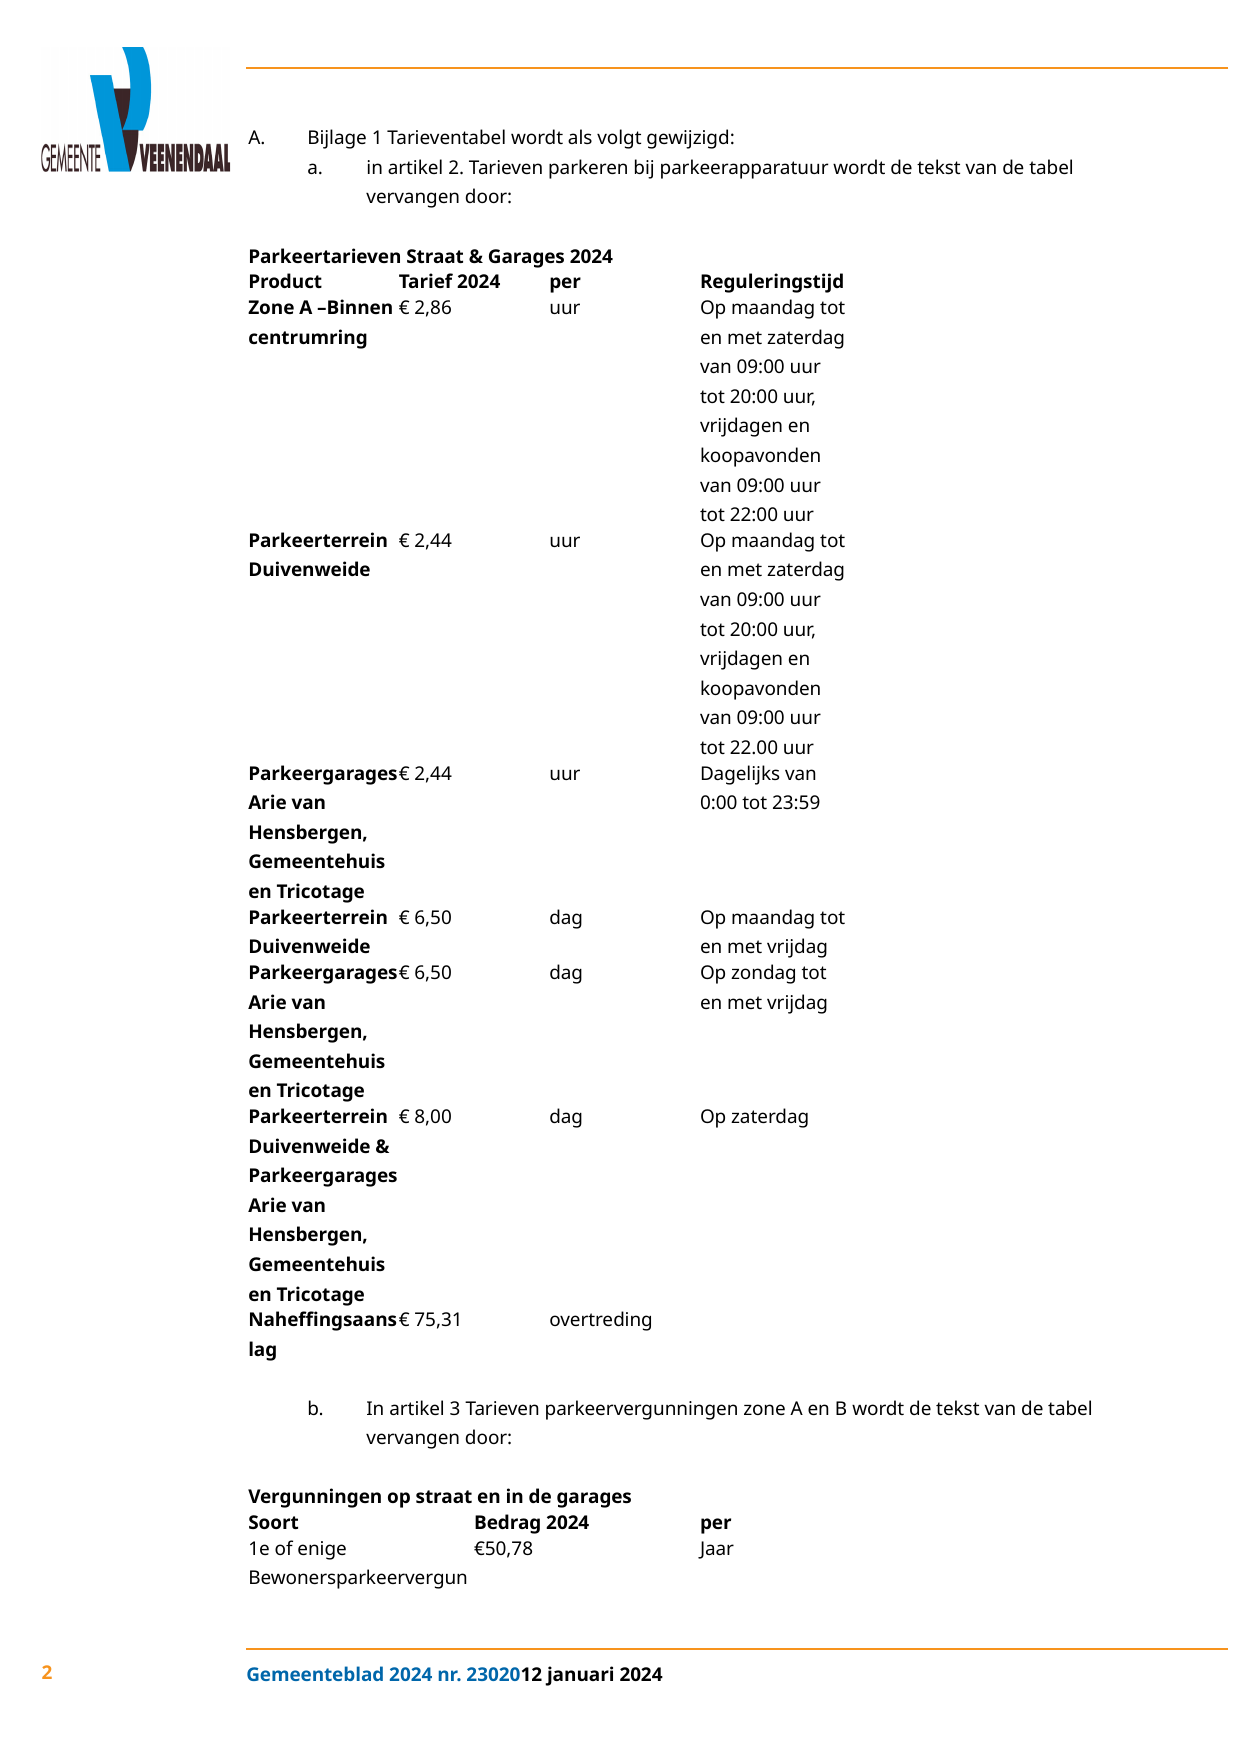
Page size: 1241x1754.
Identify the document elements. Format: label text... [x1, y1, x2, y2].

table_cell [1001, 959, 1152, 1103]
table_cell [850, 269, 1001, 294]
table_cell Jaar [700, 1535, 926, 1590]
table_cell Op zaterdag [700, 1103, 850, 1307]
table_cell €50,78 [474, 1535, 700, 1590]
table_cell [1001, 269, 1152, 294]
table_header Parkeertarieven Straat & Garages 2024 [248, 243, 850, 268]
table_cell [850, 1103, 1001, 1307]
list In artikel 3 Tarieven parkeervergunningen zone A en B wordt de tekst van de tabel vervangen door: [307, 1395, 1152, 1450]
table_cell [850, 553, 1001, 760]
table_cell [700, 1307, 850, 1362]
table_cell Dagelijks van 0:00 tot 23:59 [700, 760, 850, 904]
table_cell 1e of enige Bewonersparkeervergun [248, 1535, 474, 1590]
table_cell Naheffingsaanslag [248, 1307, 398, 1362]
table_cell [926, 1509, 1152, 1535]
table_cell Parkeergarages Arie van Hensbergen, Gemeentehuis en Tricotage [248, 760, 398, 904]
picture [41, 47, 130, 172]
table_cell Parkeerterrein Duivenweide & Parkeergarages Arie van Hensbergen, Gemeentehuis en Tricotage [248, 1103, 398, 1307]
table_cell € 75,31 [399, 1307, 549, 1362]
table_header [1001, 243, 1152, 268]
table_cell Op maandag tot en met zaterdag van 09:00 uur tot 20:00 uur, vrijdagen en koopavonden van 09:00 uur tot 22.00 uur [700, 527, 850, 760]
table_cell [850, 959, 1001, 1103]
table_cell € 2,44 [399, 760, 549, 904]
table_cell Parkeergarages Arie van Hensbergen, Gemeentehuis en Tricotage [248, 959, 398, 1103]
table_cell [850, 786, 1001, 811]
table_cell [1001, 786, 1152, 811]
table_cell Zone A –Binnen centrumring [248, 294, 398, 527]
table_cell [1001, 760, 1152, 786]
table_cell Parkeerterrein Duivenweide [248, 904, 398, 959]
table_cell dag [549, 959, 700, 1103]
table_cell [1001, 1103, 1152, 1307]
table_cell [850, 294, 1001, 527]
table_cell overtreding [549, 1307, 700, 1362]
table_cell € 6,50 [399, 959, 549, 1103]
table_header [850, 243, 1001, 268]
table_cell [1001, 811, 1152, 904]
table_cell [1001, 904, 1152, 959]
table_cell Tarief 2024 [399, 269, 549, 294]
table_header Vergunningen op straat en in de garages [248, 1484, 926, 1509]
table_cell [1001, 1307, 1152, 1362]
table_cell [1001, 553, 1152, 760]
table_cell Op maandag tot en met zaterdag van 09:00 uur tot 20:00 uur, vrijdagen en koopavonden van 09:00 uur tot 22:00 uur [700, 294, 850, 527]
table_cell [1001, 294, 1152, 527]
list Bijlage 1 Tarieventabel wordt als volgt gewijzigd: [248, 124, 1152, 150]
table_cell dag [549, 904, 700, 959]
picture [123, 47, 231, 172]
list in artikel 2. Tarieven parkeren bij parkeerapparatuur wordt de tekst van de tabel vervangen door: [307, 154, 1152, 209]
table_cell uur [549, 527, 700, 760]
table_cell € 2,86 [399, 294, 549, 527]
table_cell per [549, 269, 700, 294]
table_cell [1001, 527, 1152, 553]
table_cell Op zondag tot en met vrijdag [700, 959, 850, 1103]
table_cell uur [549, 294, 700, 527]
table_cell Op maandag tot en met vrijdag [700, 904, 850, 959]
table_cell uur [549, 760, 700, 904]
table_cell € 8,00 [399, 1103, 549, 1307]
table_cell Bedrag 2024 [474, 1509, 700, 1535]
table_cell Soort [248, 1509, 474, 1535]
table_cell dag [549, 1103, 700, 1307]
table_cell Parkeerterrein Duivenweide [248, 527, 398, 760]
table_cell [850, 760, 1001, 786]
table_cell € 2,44 [399, 527, 549, 760]
table_cell [850, 1307, 1001, 1362]
table_cell [850, 527, 1001, 553]
table_cell per [700, 1509, 926, 1535]
table_cell Reguleringstijd [700, 269, 850, 294]
table_cell [850, 811, 1001, 904]
table_cell Product [248, 269, 398, 294]
table_cell € 6,50 [399, 904, 549, 959]
table_cell [850, 904, 1001, 959]
table_header [926, 1484, 1152, 1509]
table_cell [926, 1535, 1152, 1590]
